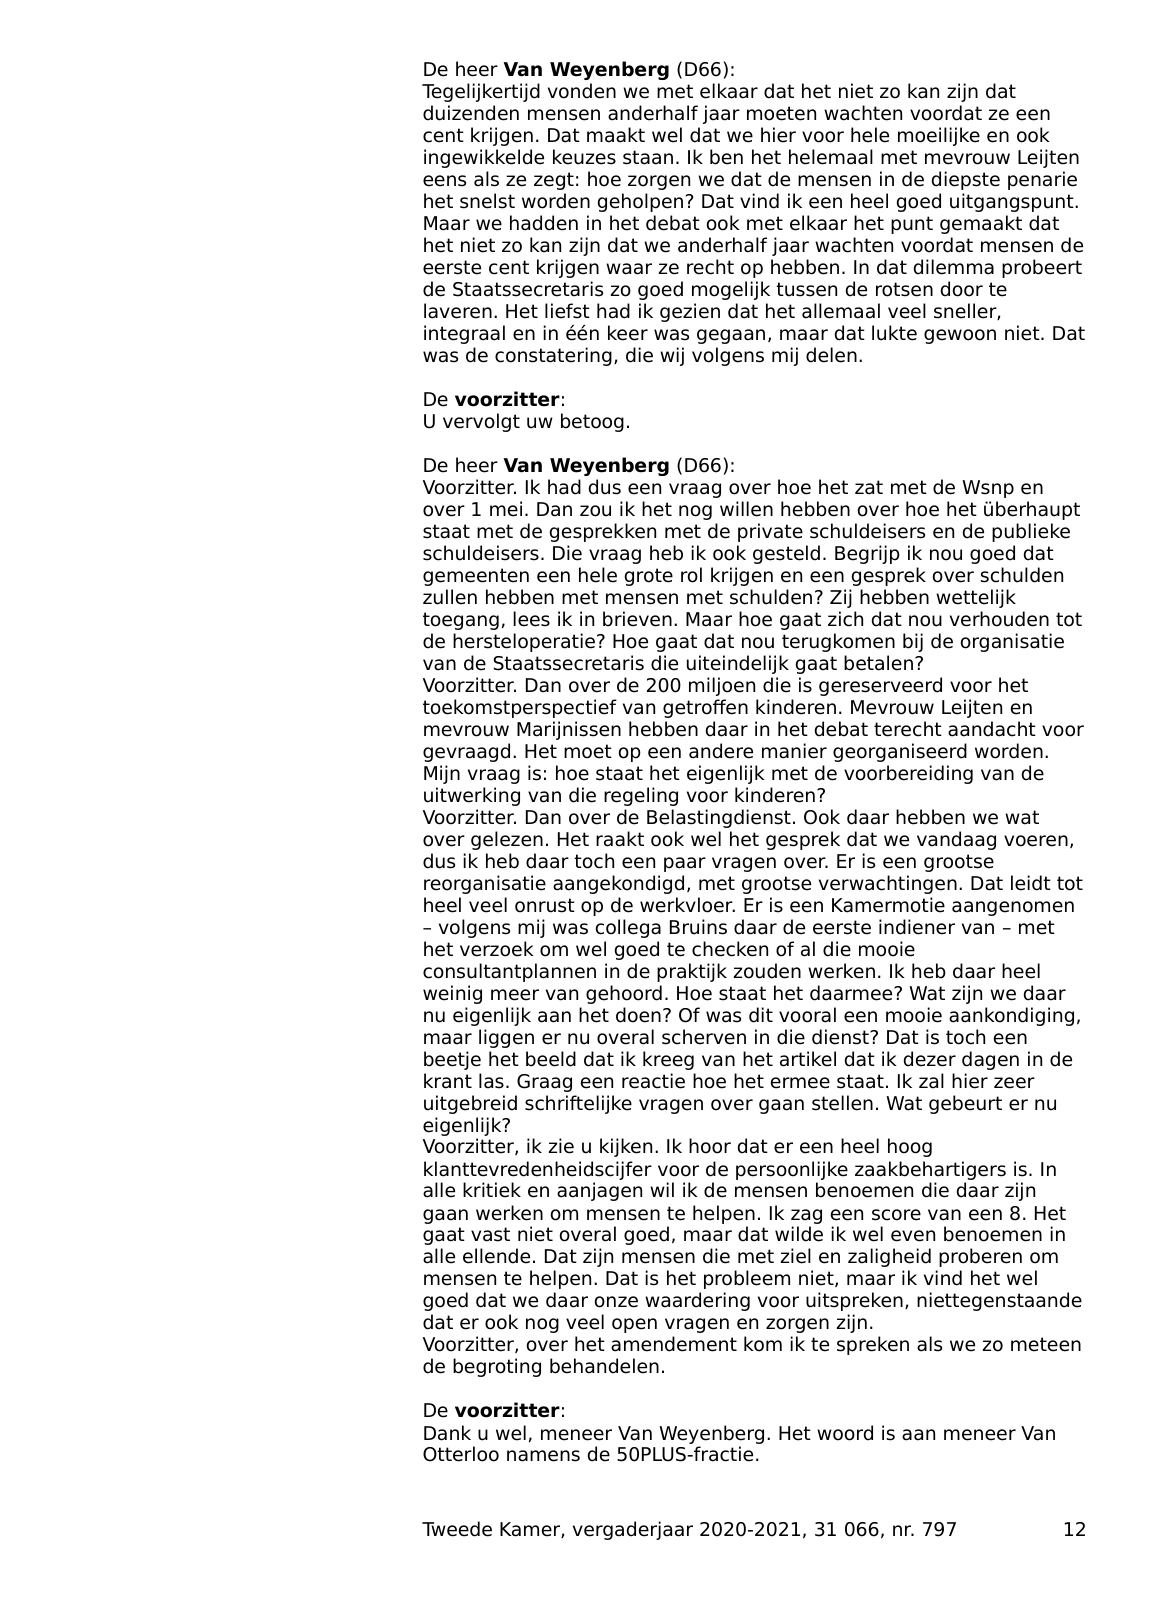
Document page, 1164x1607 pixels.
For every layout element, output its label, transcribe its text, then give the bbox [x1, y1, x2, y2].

text Dank u wel, meneer Van Weyenberg. Het woord is aan meneer Van Otterloo namens de 50PLUS-fractie. [422, 1422, 1087, 1466]
text Voorzitter. Dan over de 200 miljoen die is gereserveerd voor het toekomstperspectief van getroffen kinderen. Mevrouw Leijten en mevrouw Marijnissen hebben daar in het debat terecht aandacht voor gevraagd. Het moet op een andere manier georganiseerd worden. Mijn vraag is: hoe staat het eigenlijk met de voorbereiding van de uitwerking van die regeling voor kinderen? [422, 675, 1087, 807]
text Voorzitter. Ik had dus een vraag over hoe het zat met de Wsnp en over 1 mei. Dan zou ik het nog willen hebben over hoe het überhaupt staat met de gesprekken met de private schuldeisers en de publieke schuldeisers. Die vraag heb ik ook gesteld. Begrijp ik nou goed dat gemeenten een hele grote rol krijgen en een gesprek over schulden zullen hebben met mensen met schulden? Zij hebben wettelijk toegang, lees ik in brieven. Maar hoe gaat zich dat nou verhouden tot de hersteloperatie? Hoe gaat dat nou terugkomen bij de organisatie van de Staatssecretaris die uiteindelijk gaat betalen? [422, 477, 1087, 675]
text De heer Van Weyenberg (D66): [422, 59, 1087, 81]
text Voorzitter, ik zie u kijken. Ik hoor dat er een heel hoog klanttevredenheidscijfer voor de persoonlijke zaakbehartigers is. In alle kritiek en aanjagen wil ik de mensen benoemen die daar zijn gaan werken om mensen te helpen. Ik zag een score van een 8. Het gaat vast niet overal goed, maar dat wilde ik wel even benoemen in alle ellende. Dat zijn mensen die met ziel en zaligheid proberen om mensen te helpen. Dat is het probleem niet, maar ik vind het wel goed dat we daar onze waardering voor uitspreken, niettegenstaande dat er ook nog veel open vragen en zorgen zijn. [422, 1136, 1087, 1334]
text Tegelijkertijd vonden we met elkaar dat het niet zo kan zijn dat duizenden mensen anderhalf jaar moeten wachten voordat ze een cent krijgen. Dat maakt wel dat we hier voor hele moeilijke en ook ingewikkelde keuzes staan. Ik ben het helemaal met mevrouw Leijten eens als ze zegt: hoe zorgen we dat de mensen in de diepste penarie het snelst worden geholpen? Dat vind ik een heel goed uitgangspunt. Maar we hadden in het debat ook met elkaar het punt gemaakt dat het niet zo kan zijn dat we anderhalf jaar wachten voordat mensen de eerste cent krijgen waar ze recht op hebben. In dat dilemma probeert de Staatssecretaris zo goed mogelijk tussen de rotsen door te laveren. Het liefst had ik gezien dat het allemaal veel sneller, integraal en in één keer was gegaan, maar dat lukte gewoon niet. Dat was de constatering, die wij volgens mij delen. [422, 81, 1087, 367]
text Voorzitter. Dan over de Belastingdienst. Ook daar hebben we wat over gelezen. Het raakt ook wel het gesprek dat we vandaag voeren, dus ik heb daar toch een paar vragen over. Er is een grootse reorganisatie aangekondigd, met grootse verwachtingen. Dat leidt tot heel veel onrust op de werkvloer. Er is een Kamermotie aangenomen – volgens mij was collega Bruins daar de eerste indiener van – met het verzoek om wel goed te checken of al die mooie consultantplannen in de praktijk zouden werken. Ik heb daar heel weinig meer van gehoord. Hoe staat het daarmee? Wat zijn we daar nu eigenlijk aan het doen? Of was dit vooral een mooie aankondiging, maar liggen er nu overal scherven in die dienst? Dat is toch een beetje het beeld dat ik kreeg van het artikel dat ik dezer dagen in de krant las. Graag een reactie hoe het ermee staat. Ik zal hier zeer uitgebreid schriftelijke vragen over gaan stellen. Wat gebeurt er nu eigenlijk? [422, 807, 1087, 1136]
text De heer Van Weyenberg (D66): [422, 455, 1087, 477]
text Voorzitter, over het amendement kom ik te spreken als we zo meteen de begroting behandelen. [422, 1334, 1087, 1378]
text U vervolgt uw betoog. [422, 411, 1087, 433]
text De voorzitter: [422, 389, 1087, 411]
text De voorzitter: [422, 1400, 1087, 1422]
